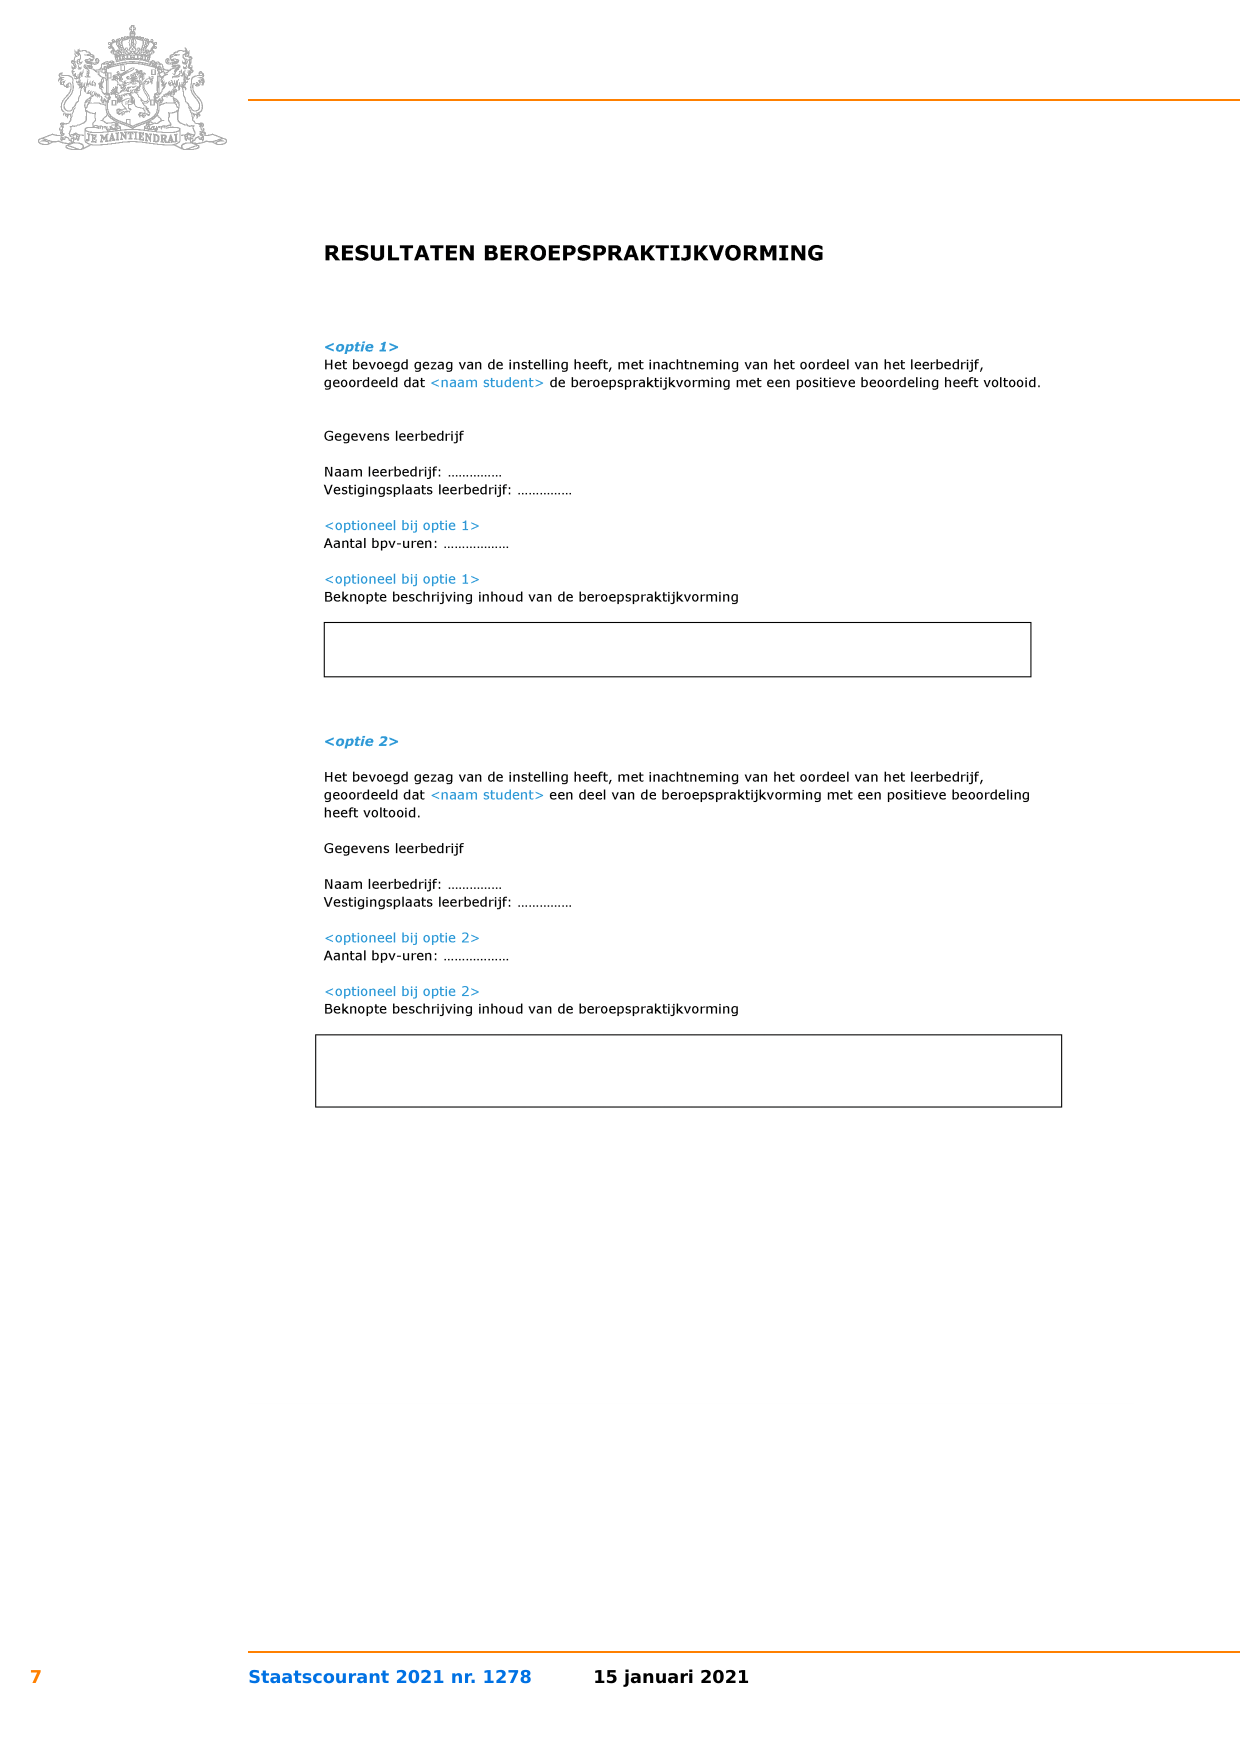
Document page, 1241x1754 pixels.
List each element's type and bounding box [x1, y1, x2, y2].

picture [248, 151, 1134, 1404]
picture [38, 25, 227, 150]
